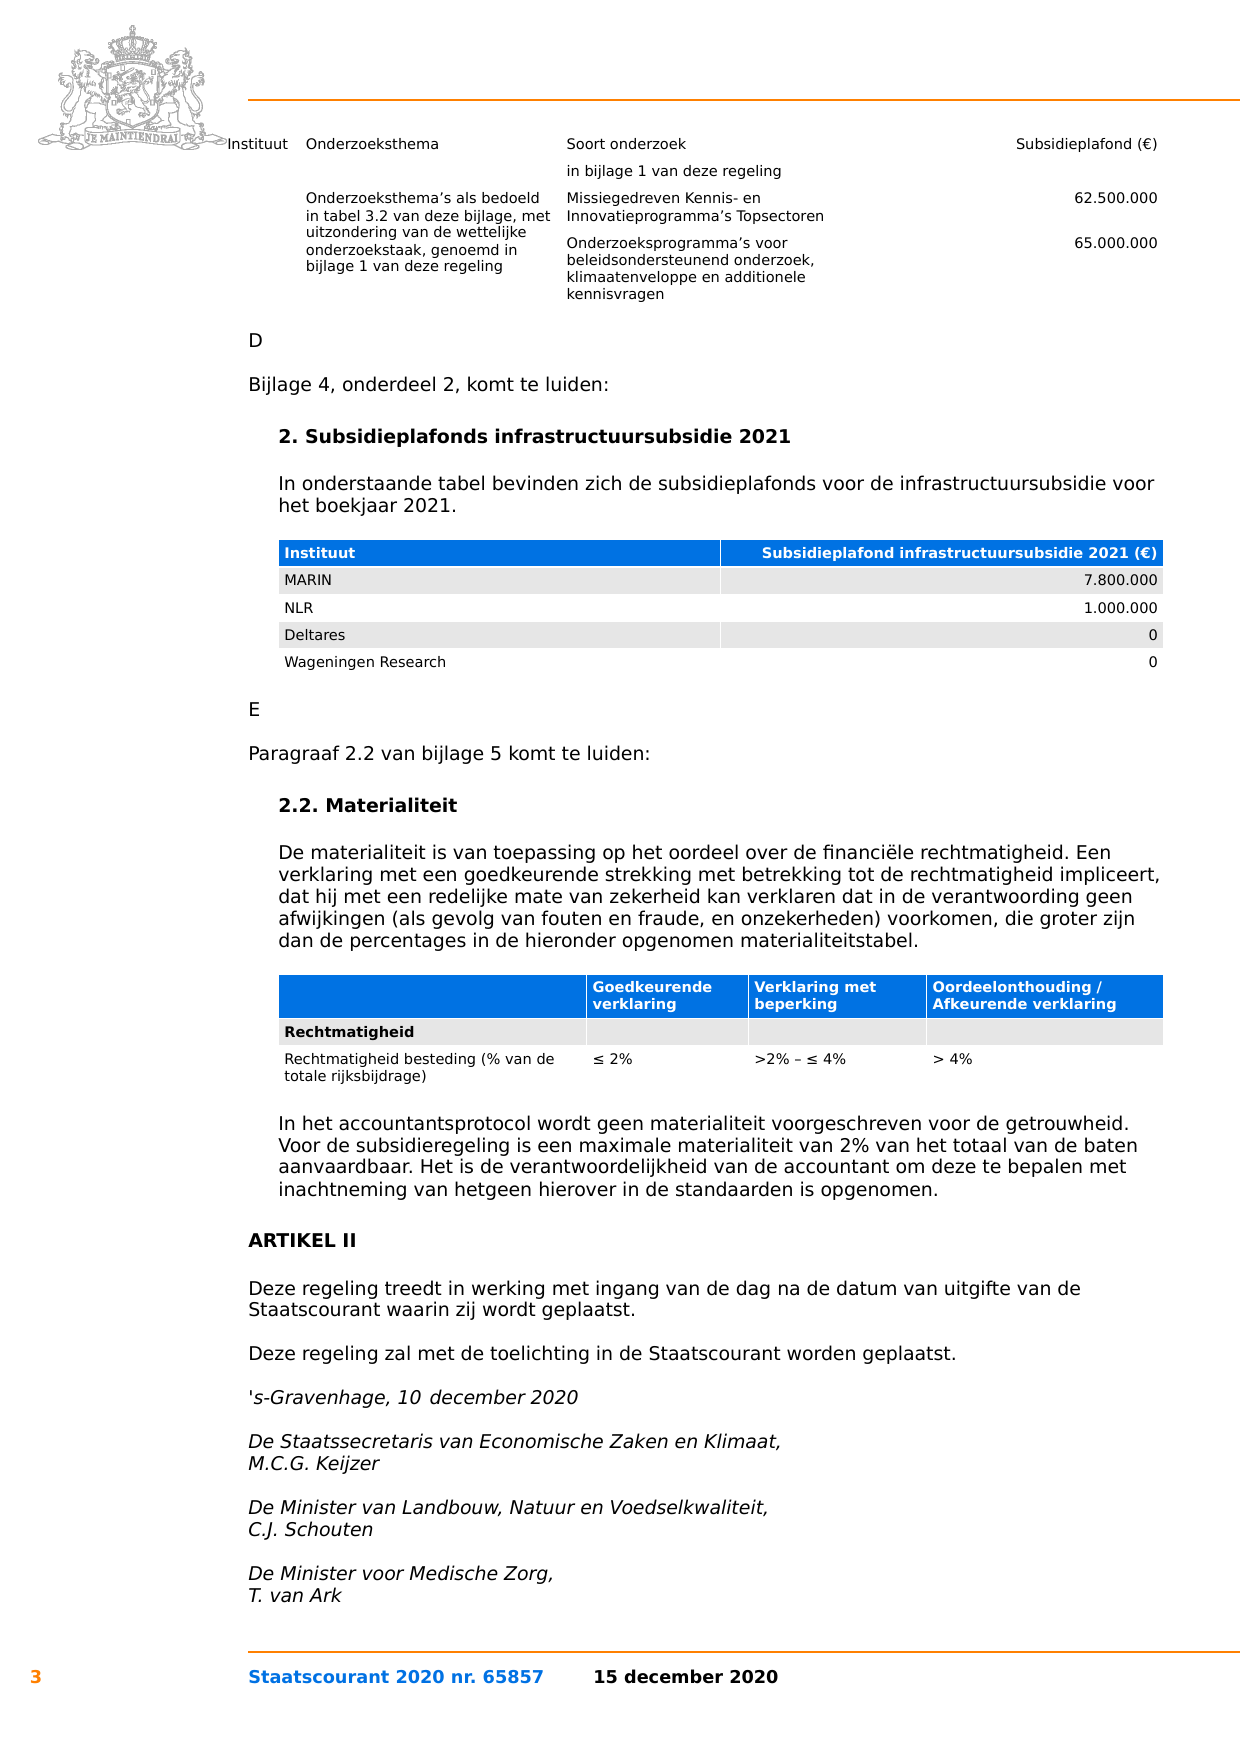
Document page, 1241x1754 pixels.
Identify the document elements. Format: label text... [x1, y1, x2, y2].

table_cell Missiegedreven Kennis- en Innovatieprogramma’s Topsectoren [561, 186, 854, 229]
text De Staatssecretaris van Economische Zaken en Klimaat, M.C.G. Keijzer [248, 1431, 1163, 1475]
table_cell Rechtmatigheid besteding (% van de totale rijksbijdrage) [279, 1046, 586, 1089]
subtitle 2.2. Materialiteit [278, 795, 1163, 817]
table_cell Rechtmatigheid [279, 1019, 586, 1045]
text Bijlage 4, onderdeel 2, komt te luiden: [248, 374, 1163, 396]
table_cell in bijlage 1 van deze regeling [561, 158, 854, 185]
table_cell 65.000.000 [855, 230, 1163, 307]
table_cell [587, 1019, 748, 1045]
text Paragraaf 2.2 van bijlage 5 komt te luiden: [248, 743, 1163, 765]
subtitle 2. Subsidieplafonds infrastructuursubsidie 2021 [278, 426, 1163, 448]
table_header Onderzoeksthema [300, 131, 560, 157]
table_cell Onderzoeksprogramma’s voor beleidsondersteunend onderzoek, klimaatenveloppe en additionele kennisvragen [561, 230, 854, 307]
table_header Goedkeurende verklaring [587, 975, 748, 1018]
table_cell 62.500.000 [855, 186, 1163, 229]
table_cell [749, 1019, 926, 1045]
table_cell [161, 158, 299, 307]
table_header Subsidieplafond infrastructuursubsidie 2021 (€) [721, 540, 1163, 566]
table_cell Deltares [279, 622, 720, 648]
text Deze regeling zal met de toelichting in de Staatscourant worden geplaatst. [248, 1343, 1163, 1365]
table_cell > 4% [927, 1046, 1163, 1089]
text In het accountantsprotocol wordt geen materialiteit voorgeschreven voor de getrouwheid. Voor de subsidieregeling is een maximale materialiteit van 2% van het totaal van de baten aanvaardbaar. Het is de verantwoordelijkheid van de accountant om deze te bepalen met inachtneming van hetgeen hierover in de standaarden is opgenomen. [278, 1112, 1163, 1200]
table_header Instituut [161, 131, 299, 157]
table_cell MARIN [279, 568, 720, 594]
text De materialiteit is van toepassing op het oordeel over de financiële rechtmatigheid. Een verklaring met een goedkeurende strekking met betrekking tot de rechtmatigheid impliceert, dat hij met een redelijke mate van zekerheid kan verklaren dat in de verantwoording geen afwijkingen (als gevolg van fouten en fraude, en onzekerheden) voorkomen, die groter zijn dan de percentages in de hieronder opgenomen materialiteitstabel. [278, 842, 1163, 952]
table_header Subsidieplafond (€) [855, 131, 1163, 157]
table_cell 1.000.000 [721, 595, 1163, 621]
table_cell 0 [721, 650, 1163, 676]
picture [38, 25, 227, 150]
text De Minister van Landbouw, Natuur en Voedselkwaliteit, C.J. Schouten [248, 1497, 1163, 1541]
text E [248, 699, 1163, 721]
text De Minister voor Medische Zorg, T. van Ark [248, 1563, 1163, 1607]
table_cell 0 [721, 622, 1163, 648]
table_cell 7.800.000 [721, 568, 1163, 594]
text Deze regeling treedt in werking met ingang van de dag na de datum van uitgifte van de Staatscourant waarin zij wordt geplaatst. [248, 1277, 1163, 1321]
table_cell NLR [279, 595, 720, 621]
table_header Soort onderzoek [561, 131, 854, 157]
table_header Verklaring met beperking [749, 975, 926, 1018]
table_cell [300, 158, 560, 185]
table_cell >2% – ≤ 4% [749, 1046, 926, 1089]
text In onderstaande tabel bevinden zich de subsidieplafonds voor de infrastructuursubsidie voor het boekjaar 2021. [278, 473, 1163, 517]
text D [248, 330, 1163, 352]
table_header Oordeelonthouding / Afkeurende verklaring [927, 975, 1163, 1018]
table_cell [855, 158, 1163, 185]
text 's-Gravenhage, 10 december 2020 [248, 1387, 1163, 1409]
subtitle ARTIKEL II [248, 1230, 1163, 1252]
table_header [279, 975, 586, 1018]
table_cell [927, 1019, 1163, 1045]
table_header Instituut [279, 540, 720, 566]
table_cell ≤ 2% [587, 1046, 748, 1089]
table_cell Wageningen Research [279, 650, 720, 676]
table_cell Onderzoeksthema’s als bedoeld in tabel 3.2 van deze bijlage, met uitzondering van de wettelijke onderzoekstaak, genoemd in bijlage 1 van deze regeling [300, 186, 560, 307]
